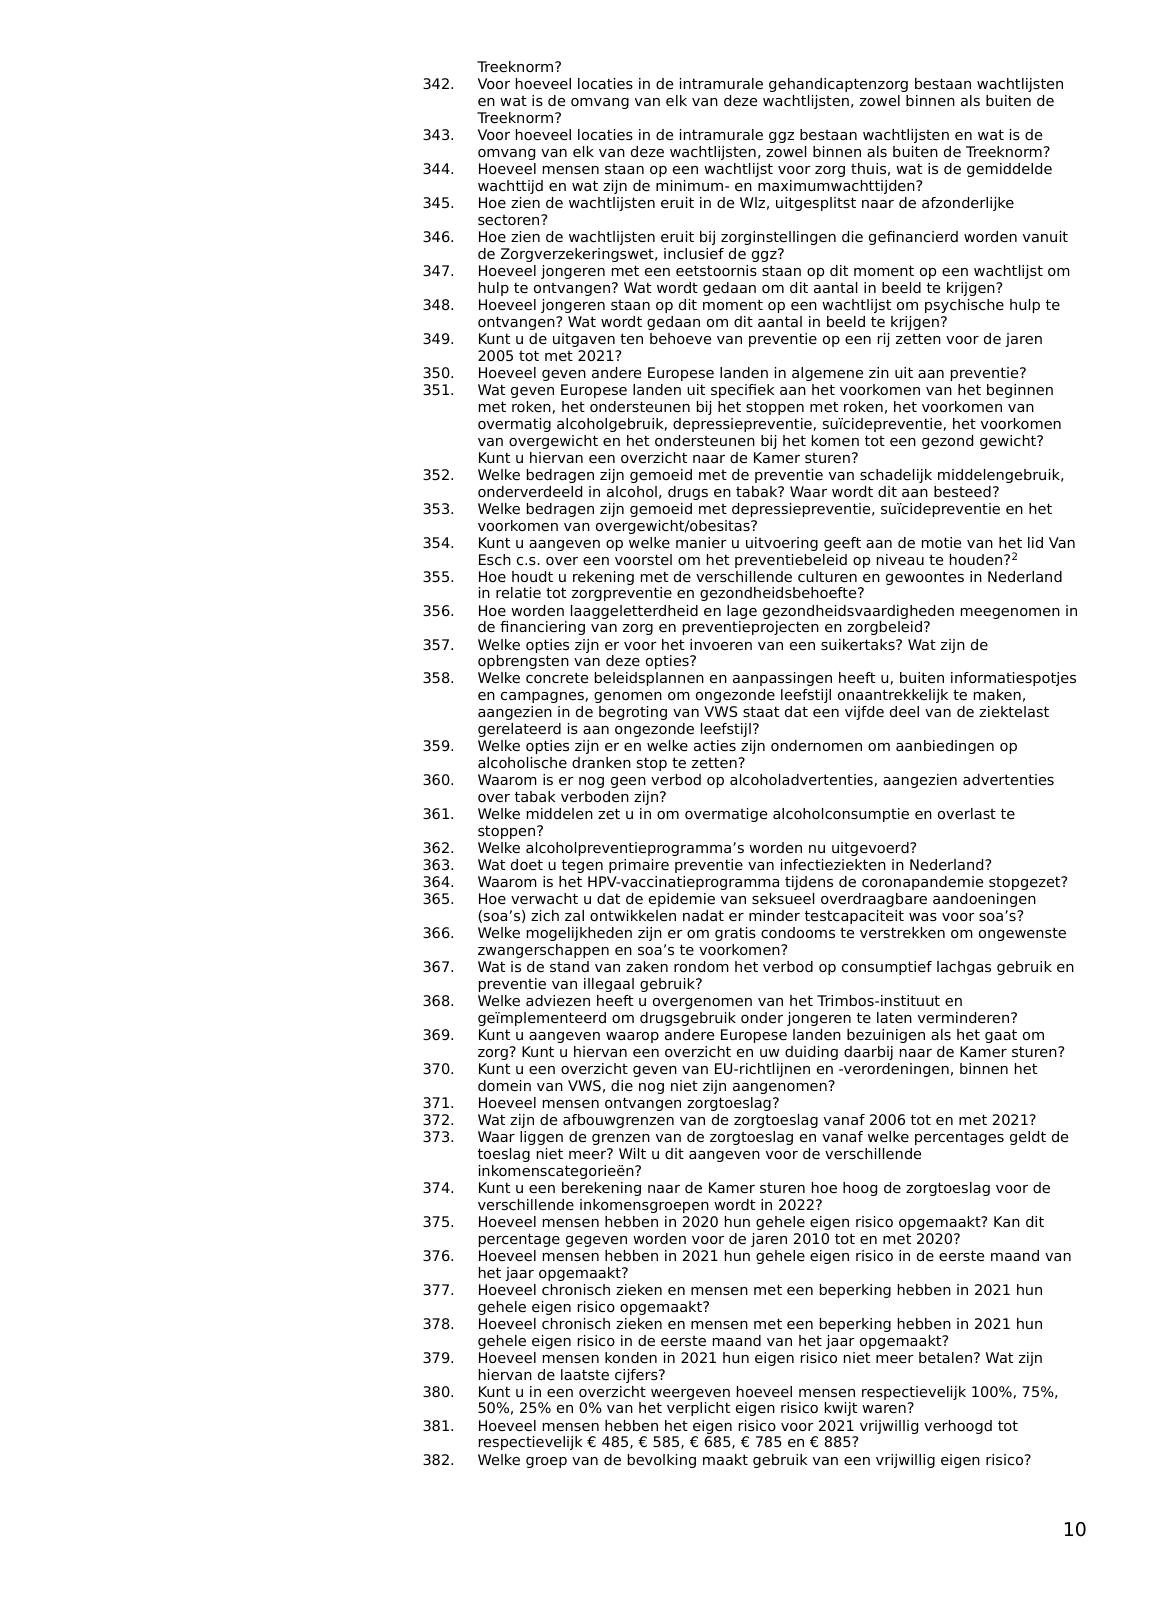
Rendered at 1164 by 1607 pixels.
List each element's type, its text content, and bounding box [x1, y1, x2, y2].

table_cell Hoeveel geven andere Europese landen in algemene zin uit aan preventie? [471, 365, 1087, 382]
table_cell Treeknorm? [471, 59, 1087, 76]
table_cell 364. [422, 874, 471, 891]
table_cell 365. [422, 891, 471, 925]
table_cell Hoeveel mensen staan op een wachtlijst voor zorg thuis, wat is de gemiddelde wachttijd en wat zijn de minimum- en maximumwachttijden? [471, 161, 1087, 195]
table_cell 367. [422, 959, 471, 993]
table_cell 355. [422, 569, 471, 602]
table_cell Welke opties zijn er en welke acties zijn ondernomen om aanbiedingen op alcoholische dranken stop te zetten? [471, 738, 1087, 772]
table_cell Welke opties zijn er voor het invoeren van een suikertaks? Wat zijn de opbrengsten van deze opties? [471, 636, 1087, 670]
table_cell 363. [422, 857, 471, 874]
table_cell Voor hoeveel locaties in de intramurale gehandicaptenzorg bestaan wachtlijsten en wat is de omvang van elk van deze wachtlijsten, zowel binnen als buiten de Treeknorm? [471, 76, 1087, 127]
table_cell 346. [422, 229, 471, 263]
table_cell Hoeveel mensen hebben het eigen risico voor 2021 vrijwillig verhoogd tot respectievelijk € 485, € 585, € 685, € 785 en € 885? [471, 1418, 1087, 1451]
table_cell Waarom is het HPV-vaccinatieprogramma tijdens de coronapandemie stopgezet? [471, 874, 1087, 891]
table_cell Kunt u aangeven waarop andere Europese landen bezuinigen als het gaat om zorg? Kunt u hiervan een overzicht en uw duiding daarbij naar de Kamer sturen? [471, 1027, 1087, 1061]
table_cell 345. [422, 195, 471, 229]
table_cell 351. [422, 382, 471, 467]
table_cell Wat is de stand van zaken rondom het verbod op consumptief lachgas gebruik en preventie van illegaal gebruik? [471, 959, 1087, 993]
table_cell 360. [422, 772, 471, 806]
table_cell Welke adviezen heeft u overgenomen van het Trimbos-instituut en geïmplementeerd om drugsgebruik onder jongeren te laten verminderen? [471, 993, 1087, 1027]
table_cell 349. [422, 331, 471, 365]
table_cell 357. [422, 636, 471, 670]
table_cell Kunt u de uitgaven ten behoeve van preventie op een rij zetten voor de jaren 2005 tot met 2021? [471, 331, 1087, 365]
table_cell 350. [422, 365, 471, 382]
table_cell Hoeveel chronisch zieken en mensen met een beperking hebben in 2021 hun gehele eigen risico in de eerste maand van het jaar opgemaakt? [471, 1316, 1087, 1349]
table_cell 358. [422, 670, 471, 738]
table_cell Hoeveel jongeren met een eetstoornis staan op dit moment op een wachtlijst om hulp te ontvangen? Wat wordt gedaan om dit aantal in beeld te krijgen? [471, 263, 1087, 297]
table_cell Welke bedragen zijn gemoeid met de preventie van schadelijk middelengebruik, onderverdeeld in alcohol, drugs en tabak? Waar wordt dit aan besteed? [471, 467, 1087, 501]
table_cell 352. [422, 467, 471, 501]
table_cell Hoeveel mensen konden in 2021 hun eigen risico niet meer betalen? Wat zijn hiervan de laatste cijfers? [471, 1350, 1087, 1383]
table_cell Welke bedragen zijn gemoeid met depressiepreventie, suïcidepreventie en het voorkomen van overgewicht/obesitas? [471, 501, 1087, 534]
table_cell Welke alcoholpreventieprogramma’s worden nu uitgevoerd? [471, 840, 1087, 857]
table_cell 379. [422, 1350, 471, 1383]
table_cell Kunt u een overzicht geven van EU-richtlijnen en -verordeningen, binnen het domein van VWS, die nog niet zijn aangenomen? [471, 1061, 1087, 1095]
table_cell 376. [422, 1248, 471, 1282]
table_cell Waarom is er nog geen verbod op alcoholadvertenties, aangezien advertenties over tabak verboden zijn? [471, 772, 1087, 806]
table_cell 347. [422, 263, 471, 297]
table_cell Hoe houdt u rekening met de verschillende culturen en gewoontes in Nederland in relatie tot zorgpreventie en gezondheidsbehoefte? [471, 569, 1087, 602]
table_cell 382. [422, 1451, 471, 1468]
table_cell 353. [422, 501, 471, 534]
table_cell 372. [422, 1112, 471, 1129]
table_cell Hoeveel chronisch zieken en mensen met een beperking hebben in 2021 hun gehele eigen risico opgemaakt? [471, 1282, 1087, 1316]
table_cell Welke mogelijkheden zijn er om gratis condooms te verstrekken om ongewenste zwangerschappen en soa’s te voorkomen? [471, 925, 1087, 959]
table_cell Welke concrete beleidsplannen en aanpassingen heeft u, buiten informatiespotjes en campagnes, genomen om ongezonde leefstijl onaantrekkelijk te maken, aangezien in de begroting van VWS staat dat een vijfde deel van de ziektelast gerelateerd is aan ongezonde leefstijl? [471, 670, 1087, 738]
table_cell Hoe worden laaggeletterdheid en lage gezondheidsvaardigheden meegenomen in de financiering van zorg en preventieprojecten en zorgbeleid? [471, 603, 1087, 636]
table_cell Welke groep van de bevolking maakt gebruik van een vrijwillig eigen risico? [471, 1451, 1087, 1468]
table_cell 359. [422, 738, 471, 772]
table_cell Hoeveel mensen hebben in 2021 hun gehele eigen risico in de eerste maand van het jaar opgemaakt? [471, 1248, 1087, 1282]
table_cell 370. [422, 1061, 471, 1095]
table_cell Kunt u aangeven op welke manier u uitvoering geeft aan de motie van het lid Van Esch c.s. over een voorstel om het preventiebeleid op niveau te houden?2 [471, 535, 1087, 568]
table_cell Wat zijn de afbouwgrenzen van de zorgtoeslag vanaf 2006 tot en met 2021? [471, 1112, 1087, 1129]
table_cell 373. [422, 1129, 471, 1180]
table_cell Kunt u in een overzicht weergeven hoeveel mensen respectievelijk 100%, 75%, 50%, 25% en 0% van het verplicht eigen risico kwijt waren? [471, 1384, 1087, 1417]
table_cell Hoe zien de wachtlijsten eruit bij zorginstellingen die gefinancierd worden vanuit de Zorgverzekeringswet, inclusief de ggz? [471, 229, 1087, 263]
table_cell Waar liggen de grenzen van de zorgtoeslag en vanaf welke percentages geldt de toeslag niet meer? Wilt u dit aangeven voor de verschillende inkomenscategorieën? [471, 1129, 1087, 1180]
table_cell Hoeveel jongeren staan op dit moment op een wachtlijst om psychische hulp te ontvangen? Wat wordt gedaan om dit aantal in beeld te krijgen? [471, 297, 1087, 331]
table_cell 374. [422, 1180, 471, 1214]
table_cell Voor hoeveel locaties in de intramurale ggz bestaan wachtlijsten en wat is de omvang van elk van deze wachtlijsten, zowel binnen als buiten de Treeknorm? [471, 127, 1087, 161]
table_cell 362. [422, 840, 471, 857]
table_cell 348. [422, 297, 471, 331]
table_cell 381. [422, 1418, 471, 1451]
table_cell Kunt u een berekening naar de Kamer sturen hoe hoog de zorgtoeslag voor de verschillende inkomensgroepen wordt in 2022? [471, 1180, 1087, 1214]
table_cell 380. [422, 1384, 471, 1417]
table_cell 366. [422, 925, 471, 959]
table_cell Hoeveel mensen ontvangen zorgtoeslag? [471, 1095, 1087, 1112]
table_cell 368. [422, 993, 471, 1027]
table_cell 369. [422, 1027, 471, 1061]
table_cell 371. [422, 1095, 471, 1112]
table_cell 342. [422, 76, 471, 127]
table_cell 356. [422, 603, 471, 636]
table_cell 354. [422, 535, 471, 568]
table_cell 378. [422, 1316, 471, 1349]
table_cell Hoeveel mensen hebben in 2020 hun gehele eigen risico opgemaakt? Kan dit percentage gegeven worden voor de jaren 2010 tot en met 2020? [471, 1214, 1087, 1248]
table_cell 361. [422, 806, 471, 840]
table_cell Wat geven Europese landen uit specifiek aan het voorkomen van het beginnen met roken, het ondersteunen bij het stoppen met roken, het voorkomen van overmatig alcoholgebruik, depressiepreventie, suïcidepreventie, het voorkomen van overgewicht en het ondersteunen bij het komen tot een gezond gewicht? Kunt u hiervan een overzicht naar de Kamer sturen? [471, 382, 1087, 467]
table_cell [422, 59, 471, 76]
table_cell 343. [422, 127, 471, 161]
table_cell Hoe verwacht u dat de epidemie van seksueel overdraagbare aandoeningen (soa’s) zich zal ontwikkelen nadat er minder testcapaciteit was voor soa’s? [471, 891, 1087, 925]
table_cell Hoe zien de wachtlijsten eruit in de Wlz, uitgesplitst naar de afzonderlijke sectoren? [471, 195, 1087, 229]
table_cell 344. [422, 161, 471, 195]
table_cell 375. [422, 1214, 471, 1248]
table_cell 377. [422, 1282, 471, 1316]
table_cell Wat doet u tegen primaire preventie van infectieziekten in Nederland? [471, 857, 1087, 874]
table_cell Welke middelen zet u in om overmatige alcoholconsumptie en overlast te stoppen? [471, 806, 1087, 840]
